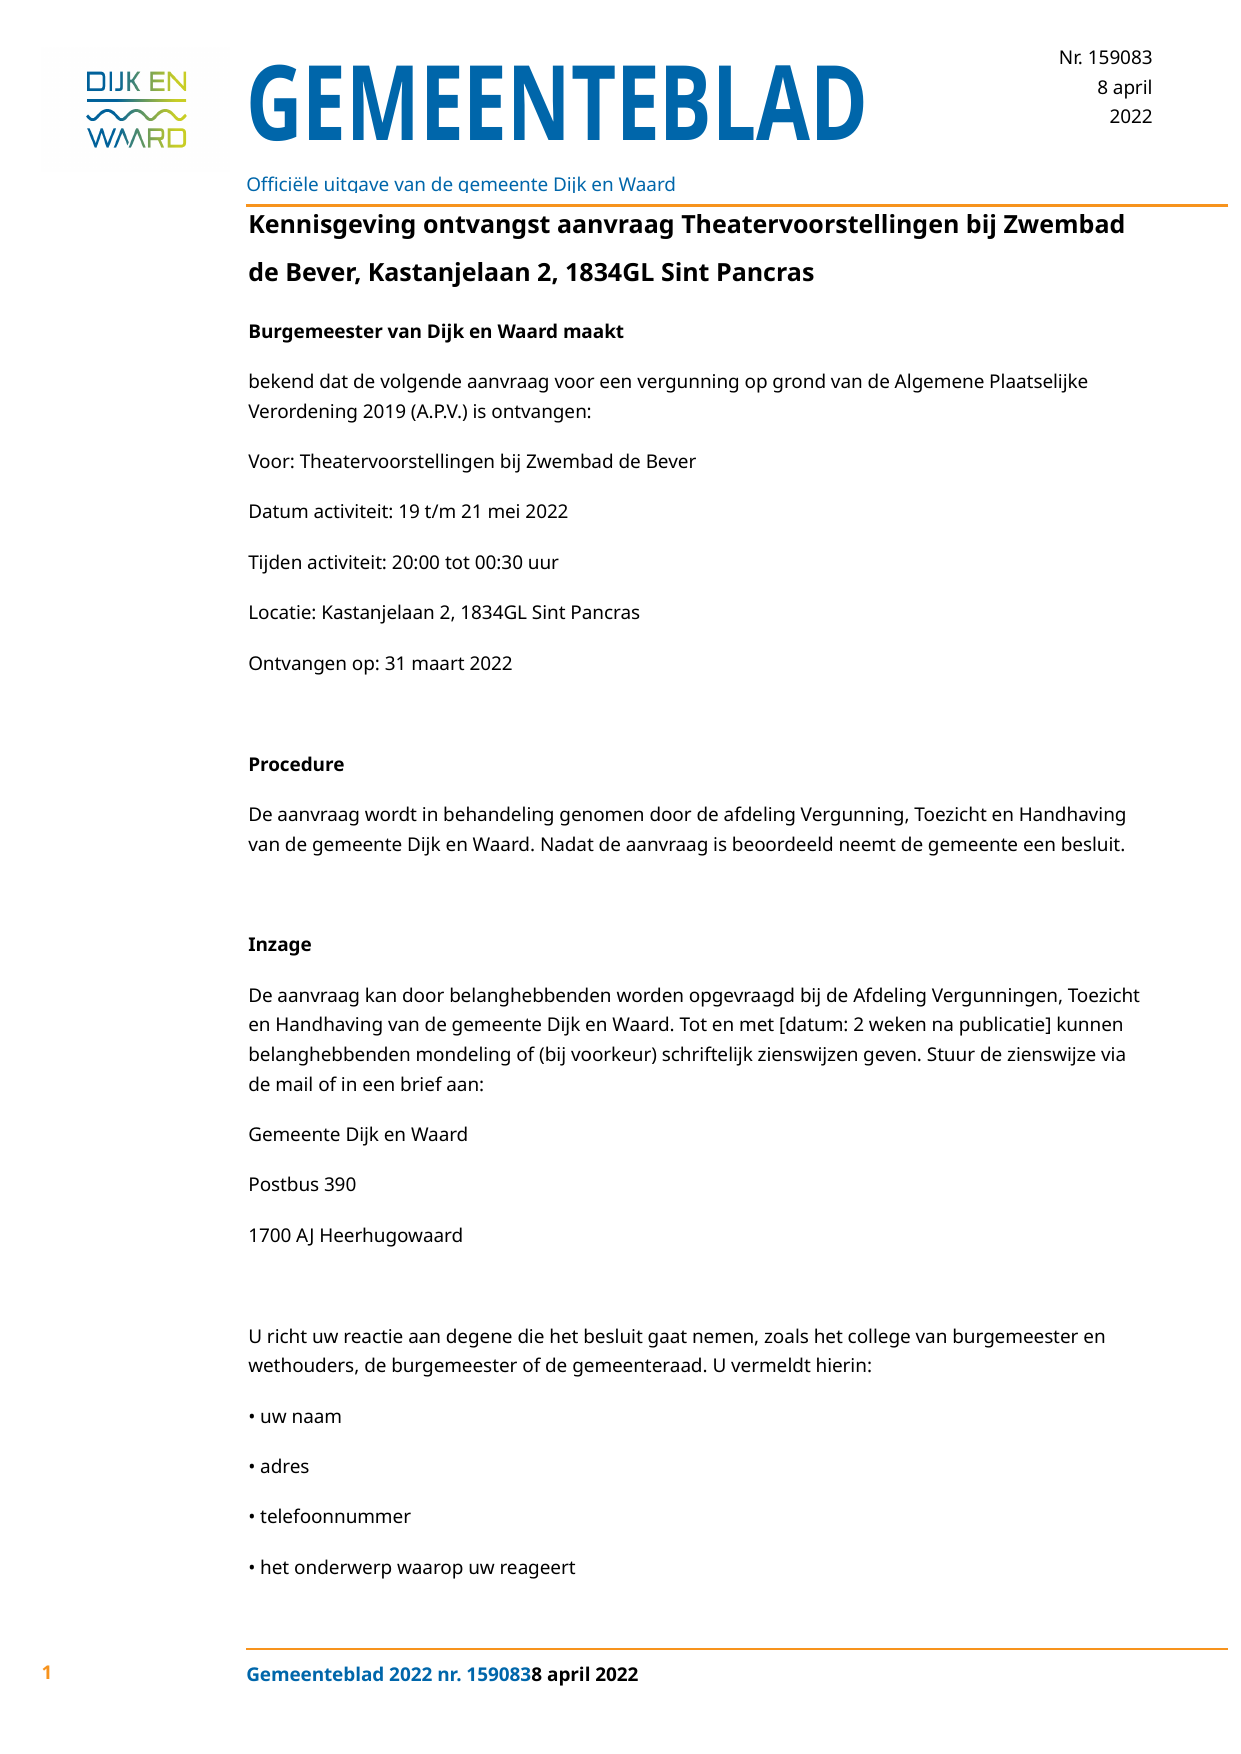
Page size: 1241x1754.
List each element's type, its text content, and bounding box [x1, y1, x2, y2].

text Voor: Theatervoorstellingen bij Zwembad de Bever [248, 448, 1152, 474]
text De aanvraag kan door belanghebbenden worden opgevraagd bij de Afdeling Vergunningen, Toezicht en Handhaving van de gemeente Dijk en Waard. Tot en met [datum: 2 weken na publicatie] kunnen belanghebbenden mondeling of (bij voorkeur) schriftelijk zienswijzen geven. Stuur de zienswijze via de mail of in een brief aan: [248, 982, 1152, 1097]
text Burgemeester van Dijk en Waard maakt [248, 318, 1152, 344]
text • het onderwerp waarop uw reageert [248, 1554, 1152, 1580]
text Ontvangen op: 31 maart 2022 [248, 650, 1152, 676]
text Datum activiteit: 19 t/m 21 mei 2022 [248, 499, 1152, 524]
text U richt uw reactie aan degene die het besluit gaat nemen, zoals het college van burgemeester en wethouders, de burgemeester of de gemeenteraad. U vermeldt hierin: [248, 1323, 1152, 1378]
text Inzage [248, 932, 1152, 957]
text Tijden activiteit: 20:00 tot 00:30 uur [248, 549, 1152, 575]
text De aanvraag wordt in behandeling genomen door de afdeling Vergunning, Toezicht en Handhaving van de gemeente Dijk en Waard. Nadat de aanvraag is beoordeeld neemt de gemeente een besluit. [248, 801, 1152, 857]
text • uw naam [248, 1403, 1152, 1429]
text • telefoonnummer [248, 1504, 1152, 1529]
text bekend dat de volgende aanvraag voor een vergunning op grond van de Algemene Plaatselijke Verordening 2019 (A.P.V.) is ontvangen: [248, 368, 1152, 424]
text Kennisgeving ontvangst aanvraag Theatervoorstellingen bij Zwembad de Bever, Kastanjelaan 2, 1834GL Sint Pancras [248, 207, 1152, 288]
text Locatie: Kastanjelaan 2, 1834GL Sint Pancras [248, 599, 1152, 625]
text Procedure [248, 751, 1152, 777]
text Gemeente Dijk en Waard [248, 1121, 1152, 1147]
text • adres [248, 1453, 1152, 1479]
picture [41, 47, 231, 172]
text 1700 AJ Heerhugowaard [248, 1222, 1152, 1248]
text Postbus 390 [248, 1172, 1152, 1197]
